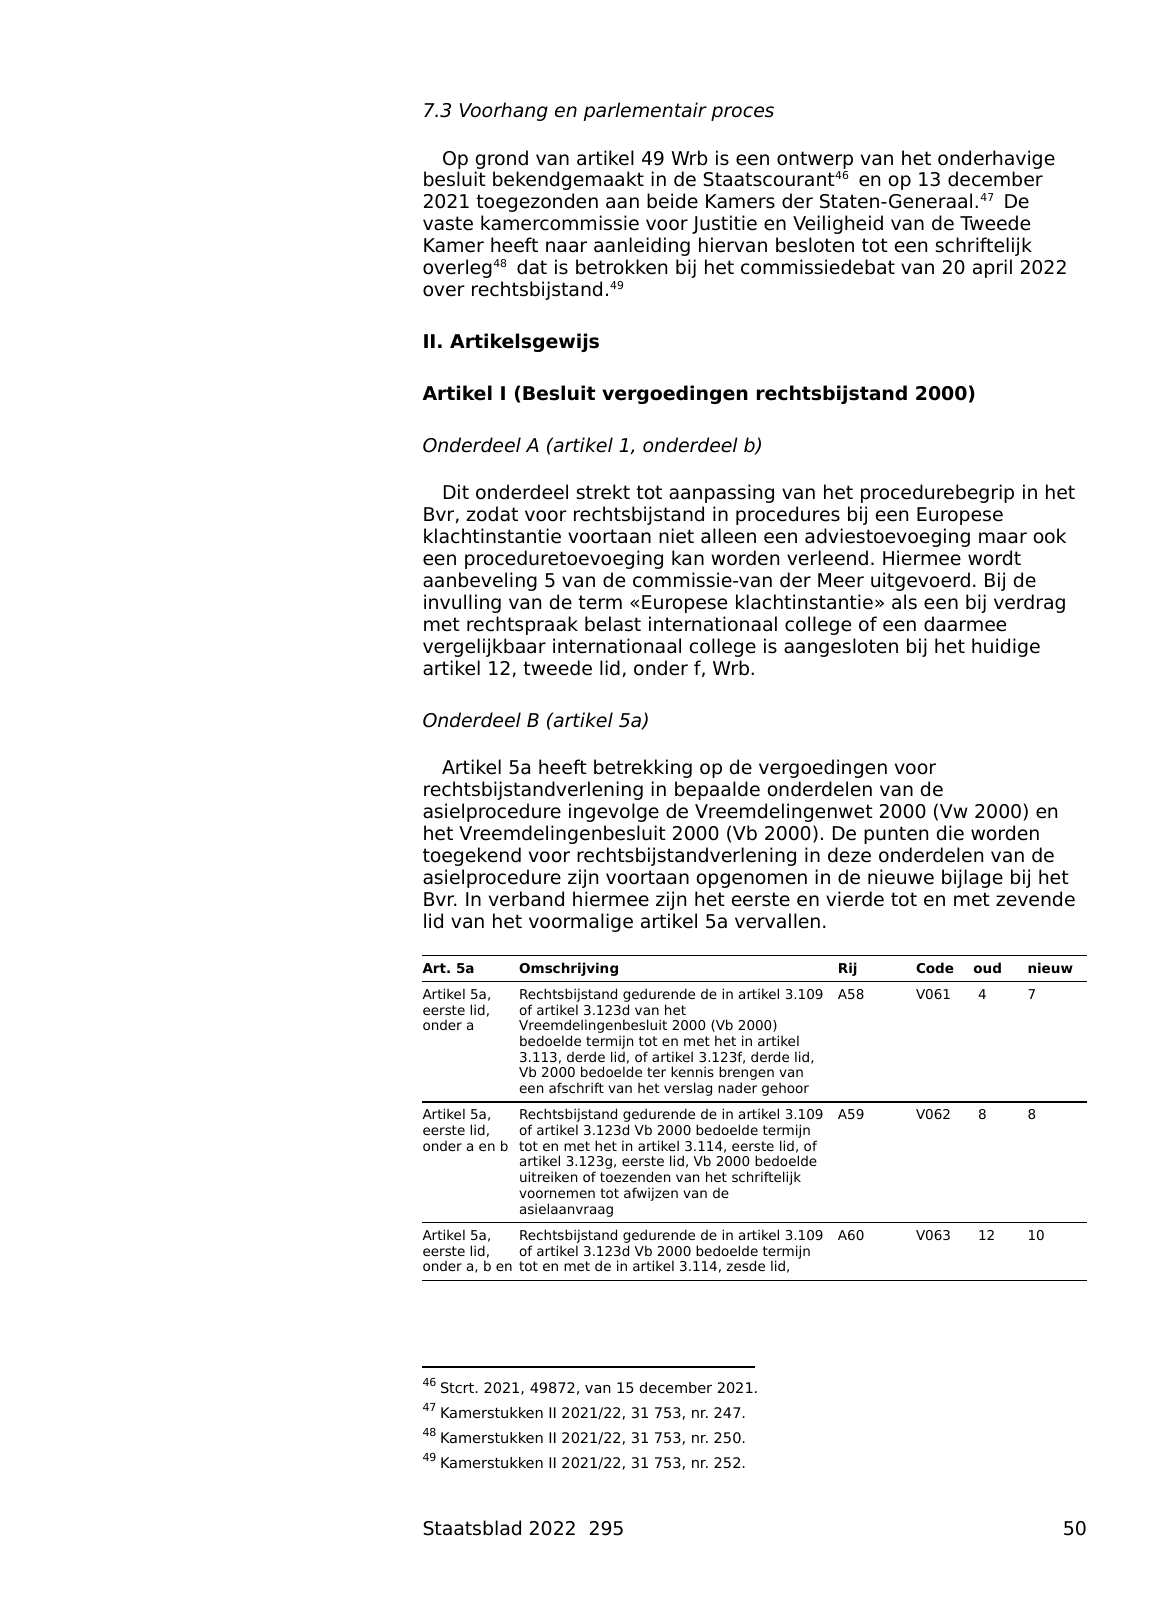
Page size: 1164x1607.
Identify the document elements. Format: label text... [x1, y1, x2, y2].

table_header nieuw [1021, 956, 1087, 981]
subtitle Onderdeel A (artikel 1, onderdeel b) [422, 435, 1087, 457]
table_cell V063 [910, 1223, 972, 1279]
table_cell 8 [972, 1103, 1021, 1222]
table_cell V061 [910, 982, 972, 1101]
text Kamerstukken II 2021/22, 31 753, nr. 250. [422, 1426, 1087, 1448]
table_cell Rechtsbijstand gedurende de in artikel 3.109 of artikel 3.123d Vb 2000 bedoelde termijn tot en met de in artikel 3.114, zesde lid, [513, 1223, 832, 1279]
table_cell 8 [1021, 1103, 1087, 1222]
table_cell Rechtsbijstand gedurende de in artikel 3.109 of artikel 3.123d Vb 2000 bedoelde termijn tot en met het in artikel 3.114, eerste lid, of artikel 3.123g, eerste lid, Vb 2000 bedoelde uitreiken of toezenden van het schriftelijk voornemen tot afwijzen van de asielaanvraag [513, 1103, 832, 1222]
table_cell 4 [972, 982, 1021, 1101]
table_cell A60 [832, 1223, 910, 1279]
table_header Rij [832, 956, 910, 981]
table_cell 7 [1021, 982, 1087, 1101]
table_header oud [967, 956, 1021, 981]
table_cell 12 [972, 1223, 1021, 1279]
text Artikel 5a heeft betrekking op de vergoedingen voor rechtsbijstandverlening in bepaalde onderdelen van de asielprocedure ingevolge de Vreemdelingenwet 2000 (Vw 2000) en het Vreemdelingenbesluit 2000 (Vb 2000). De punten die worden toegekend voor rechtsbijstandverlening in deze onderdelen van de asielprocedure zijn voortaan opgenomen in de nieuwe bijlage bij het Bvr. In verband hiermee zijn het eerste en vierde tot en met zevende lid van het voormalige artikel 5a vervallen. [422, 757, 1087, 933]
table_header Art. 5a [422, 956, 513, 981]
text Kamerstukken II 2021/22, 31 753, nr. 252. [422, 1451, 1087, 1473]
table_cell A58 [832, 982, 910, 1101]
table_cell 10 [1021, 1223, 1087, 1279]
table_header Code [910, 956, 967, 981]
table_header Omschrijving [513, 956, 832, 981]
table_cell Artikel 5a, eerste lid, onder a, b en [422, 1223, 513, 1279]
subtitle Onderdeel B (artikel 5a) [422, 710, 1087, 732]
table_cell Rechtsbijstand gedurende de in artikel 3.109 of artikel 3.123d van het Vreemdelingenbesluit 2000 (Vb 2000) bedoelde termijn tot en met het in artikel 3.113, derde lid, of artikel 3.123f, derde lid, Vb 2000 bedoelde ter kennis brengen van een afschrift van het verslag nader gehoor [513, 982, 832, 1101]
subtitle II. Artikelsgewijs [422, 331, 1087, 353]
text Kamerstukken II 2021/22, 31 753, nr. 247. [422, 1401, 1087, 1423]
subtitle Artikel I (Besluit vergoedingen rechtsbijstand 2000) [422, 383, 1087, 405]
text Op grond van artikel 49 Wrb is een ontwerp van het onderhavige besluit bekendgemaakt in de Staatscourant en op 13 december 2021 toegezonden aan beide Kamers der Staten-Generaal. De vaste kamercommissie voor Justitie en Veiligheid van de Tweede Kamer heeft naar aanleiding hiervan besloten tot een schriftelijk overleg dat is betrokken bij het commissiedebat van 20 april 2022 over rechtsbijstand. [422, 147, 1087, 301]
table_cell Artikel 5a, eerste lid, onder a en b [422, 1103, 513, 1222]
table_cell A59 [832, 1103, 910, 1222]
text Dit onderdeel strekt tot aanpassing van het procedurebegrip in het Bvr, zodat voor rechtsbijstand in procedures bij een Europese klachtinstantie voortaan niet alleen een adviestoevoeging maar ook een proceduretoevoeging kan worden verleend. Hiermee wordt aanbeveling 5 van de commissie-van der Meer uitgevoerd. Bij de invulling van de term «Europese klachtinstantie» als een bij verdrag met rechtspraak belast internationaal college of een daarmee vergelijkbaar internationaal college is aangesloten bij het huidige artikel 12, tweede lid, onder f, Wrb. [422, 482, 1087, 680]
table_cell Artikel 5a, eerste lid, onder a [422, 982, 513, 1101]
subtitle 7.3 Voorhang en parlementair proces [422, 100, 1087, 122]
text Stcrt. 2021, 49872, van 15 december 2021. [422, 1376, 1087, 1398]
table_cell V062 [910, 1103, 972, 1222]
